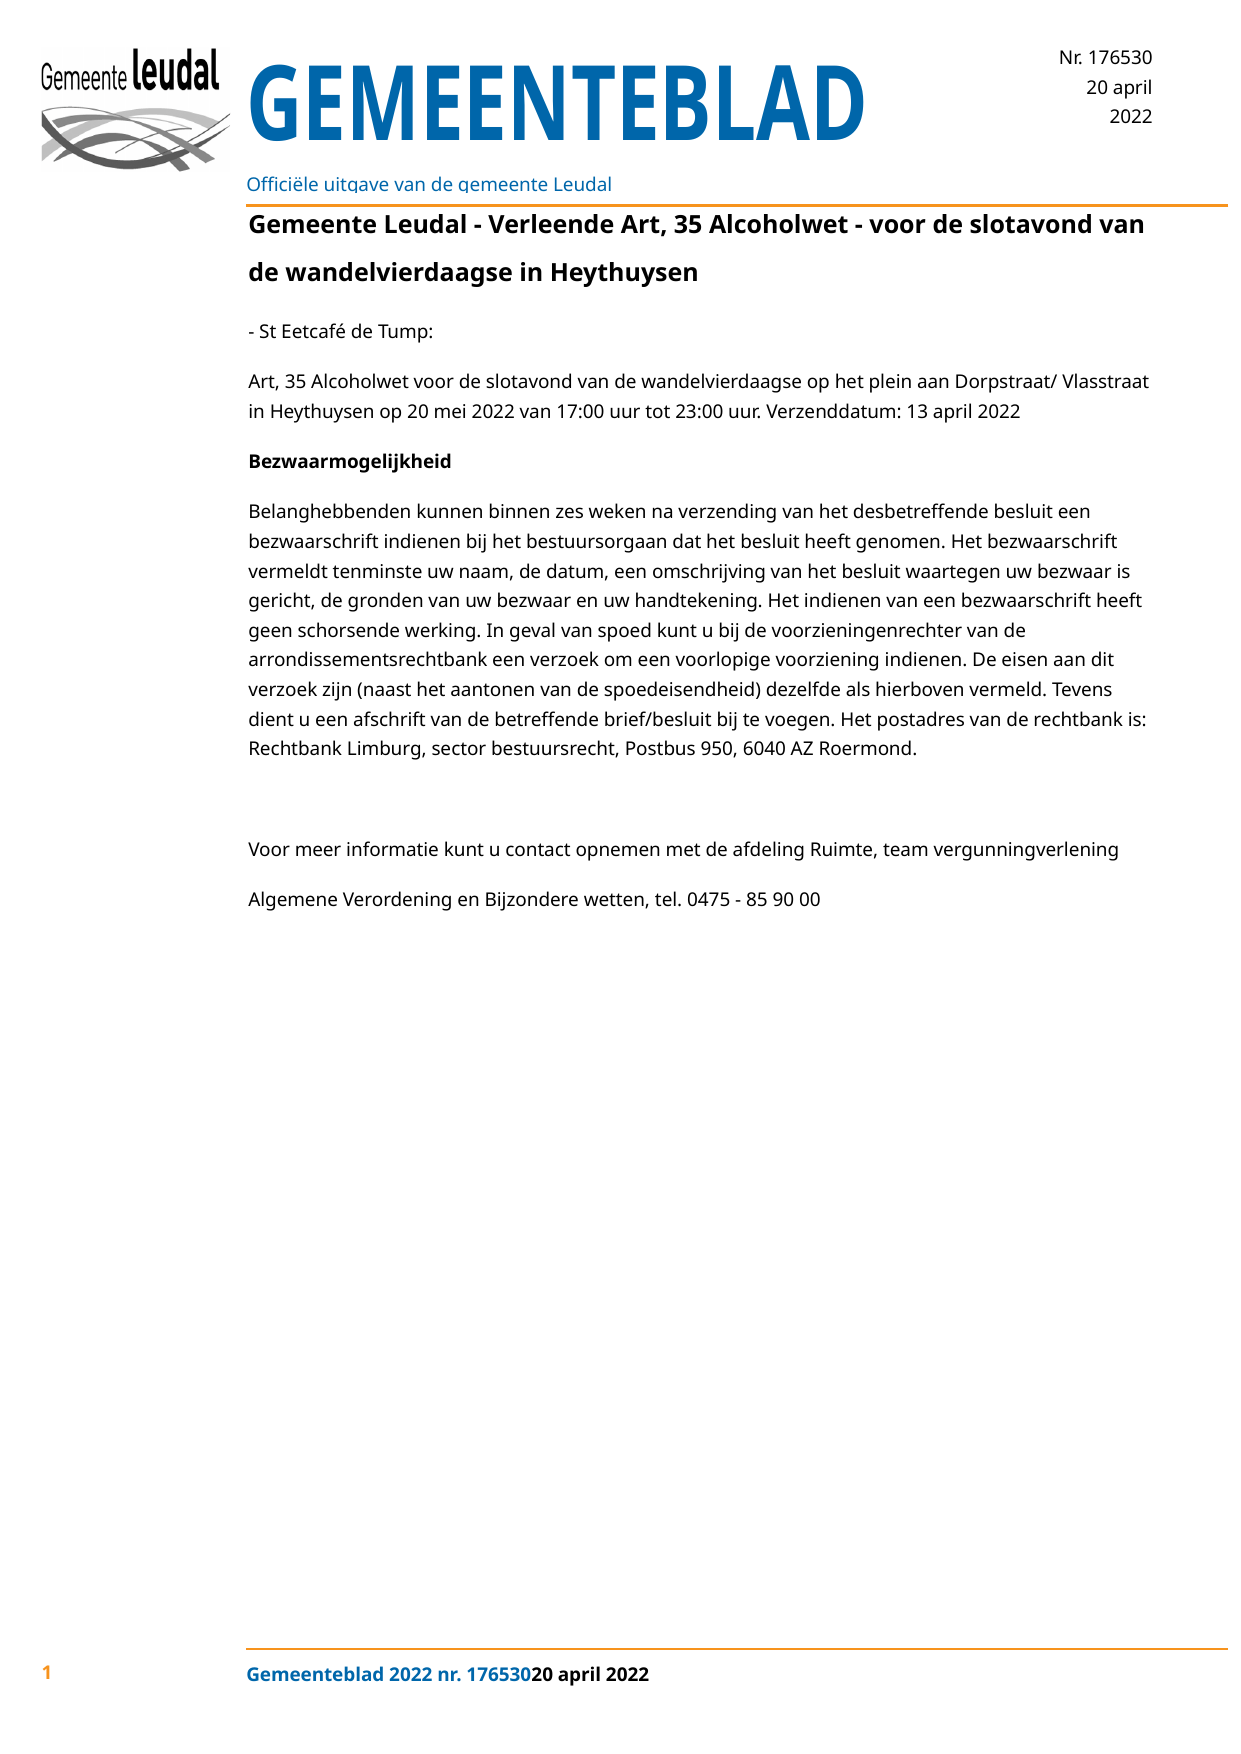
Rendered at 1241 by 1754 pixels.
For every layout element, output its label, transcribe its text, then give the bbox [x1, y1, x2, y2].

text Bezwaarmogelijkheid [248, 448, 1152, 474]
text - St Eetcafé de Tump: [248, 318, 1152, 344]
text Belanghebbenden kunnen binnen zes weken na verzending van het desbetreffende besluit een bezwaarschrift indienen bij het bestuursorgaan dat het besluit heeft genomen. Het bezwaarschrift vermeldt tenminste uw naam, de datum, een omschrijving van het besluit waartegen uw bezwaar is gericht, de gronden van uw bezwaar en uw handtekening. Het indienen van een bezwaarschrift heeft geen schorsende werking. In geval van spoed kunt u bij de voorzieningenrechter van de arrondissementsrechtbank een verzoek om een voorlopige voorziening indienen. De eisen aan dit verzoek zijn (naast het aantonen van de spoedeisendheid) dezelfde als hierboven vermeld. Tevens dient u een afschrift van de betreffende brief/besluit bij te voegen. Het postadres van de rechtbank is: Rechtbank Limburg, sector bestuursrecht, Postbus 950, 6040 AZ Roermond. [248, 499, 1152, 761]
text Voor meer informatie kunt u contact opnemen met de afdeling Ruimte, team vergunningverlening [248, 836, 1152, 862]
text Algemene Verordening en Bijzondere wetten, tel. 0475 - 85 90 00 [248, 887, 1152, 912]
text Gemeente Leudal - Verleende Art, 35 Alcoholwet - voor de slotavond van de wandelvierdaagse in Heythuysen [248, 207, 1152, 288]
picture [41, 47, 231, 172]
text Art, 35 Alcoholwet voor de slotavond van de wandelvierdaagse op het plein aan Dorpstraat/ Vlasstraat in Heythuysen op 20 mei 2022 van 17:00 uur tot 23:00 uur. Verzenddatum: 13 april 2022 [248, 368, 1152, 424]
